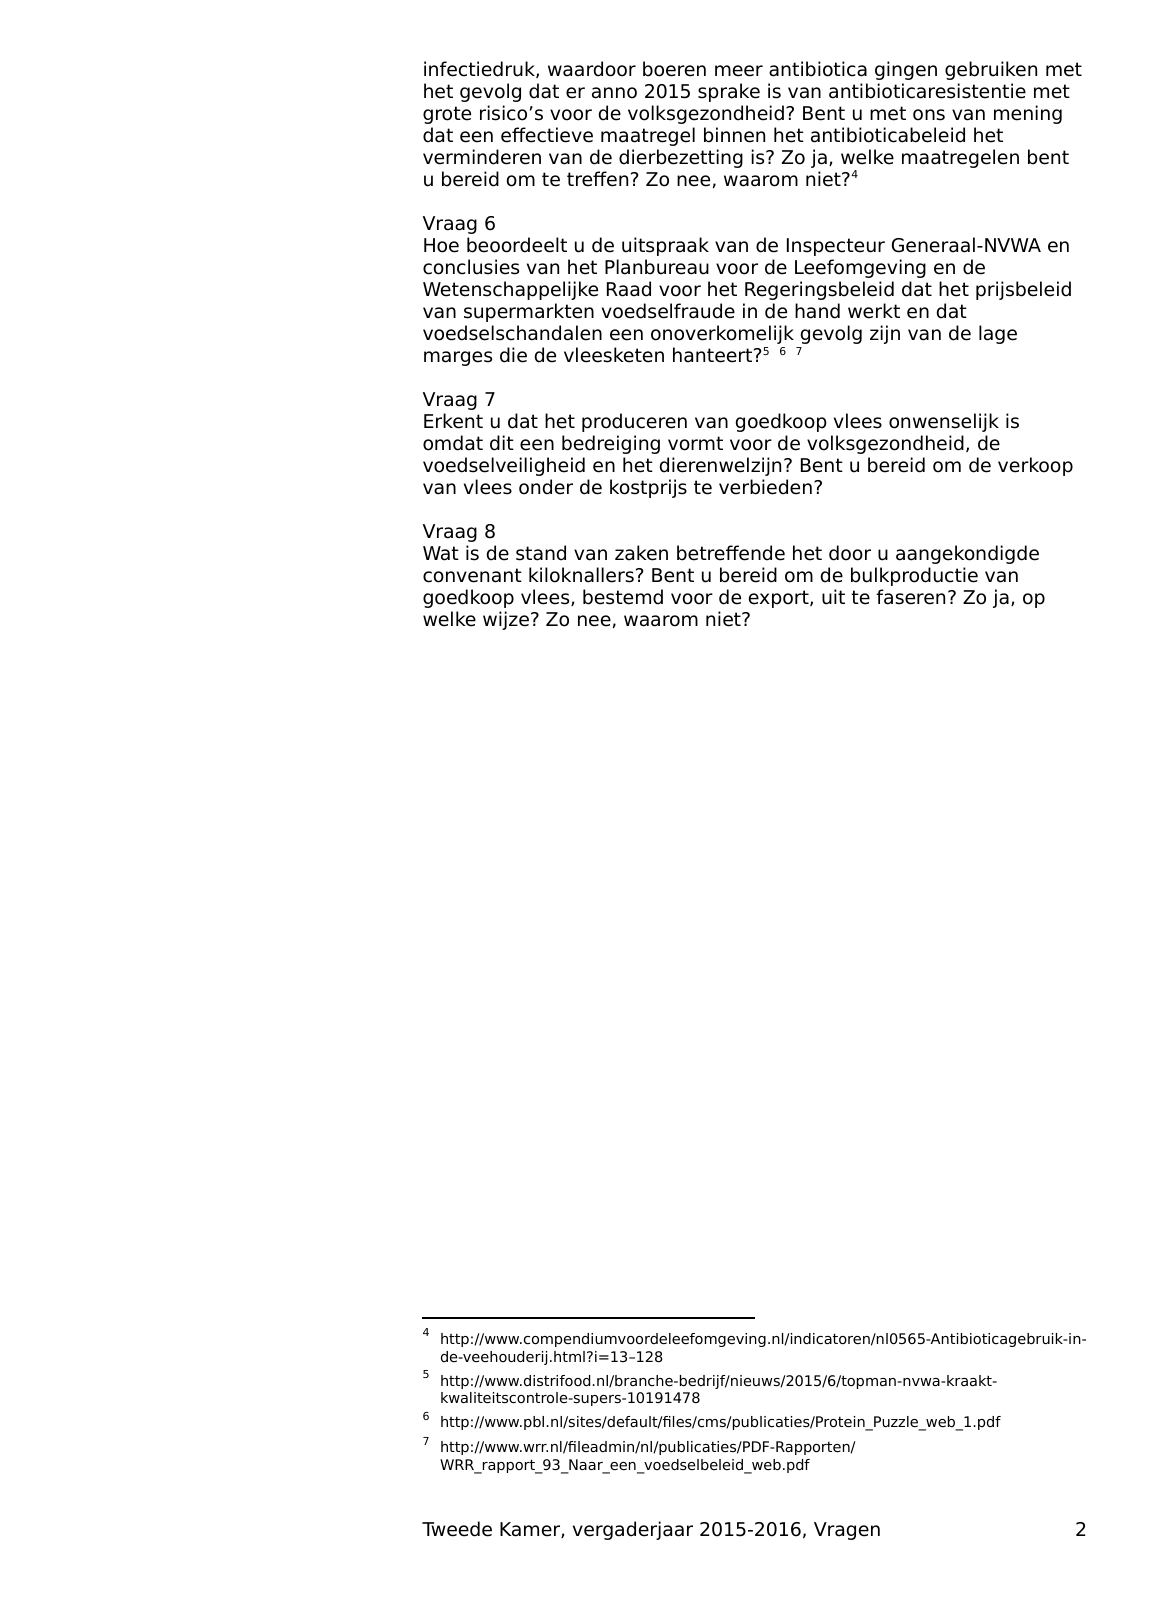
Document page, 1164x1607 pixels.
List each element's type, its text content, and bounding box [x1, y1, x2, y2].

text http://www.distrifood.nl/branche-bedrijf/nieuws/2015/6/topman-nvwa-kraakt-kwaliteitscontrole-supers-10191478 [422, 1368, 1087, 1407]
text Erkent u dat het produceren van goedkoop vlees onwenselijk is omdat dit een bedreiging vormt voor de volksgezondheid, de voedselveiligheid en het dierenwelzijn? Bent u bereid om de verkoop van vlees onder de kostprijs te verbieden? [422, 411, 1087, 499]
text Vraag 8 [422, 521, 1087, 543]
text http://www.wrr.nl/fileadmin/nl/publicaties/PDF-Rapporten/WRR_rapport_93_Naar_een_voedselbeleid_web.pdf [422, 1435, 1087, 1474]
text Vraag 7 [422, 389, 1087, 411]
text http://www.pbl.nl/sites/default/files/cms/publicaties/Protein_Puzzle_web_1.pdf [422, 1410, 1087, 1432]
text Hoe beoordeelt u de uitspraak van de Inspecteur Generaal-NVWA en conclusies van het Planbureau voor de Leefomgeving en de Wetenschappelijke Raad voor het Regeringsbeleid dat het prijsbeleid van supermarkten voedselfraude in de hand werkt en dat voedselschandalen een onoverkomelijk gevolg zijn van de lage marges die de vleesketen hanteert? [422, 235, 1087, 367]
text Vraag 6 [422, 213, 1087, 235]
text http://www.compendiumvoordeleefomgeving.nl/indicatoren/nl0565-Antibioticagebruik-in-de-veehouderij.html?i=13–128 [422, 1327, 1087, 1366]
text infectiedruk, waardoor boeren meer antibiotica gingen gebruiken met het gevolg dat er anno 2015 sprake is van antibioticaresistentie met grote risico’s voor de volksgezondheid? Bent u met ons van mening dat een effectieve maatregel binnen het antibioticabeleid het verminderen van de dierbezetting is? Zo ja, welke maatregelen bent u bereid om te treffen? Zo nee, waarom niet? [422, 59, 1087, 191]
text Wat is de stand van zaken betreffende het door u aangekondigde convenant kiloknallers? Bent u bereid om de bulkproductie van goedkoop vlees, bestemd voor de export, uit te faseren? Zo ja, op welke wijze? Zo nee, waarom niet? [422, 543, 1087, 631]
